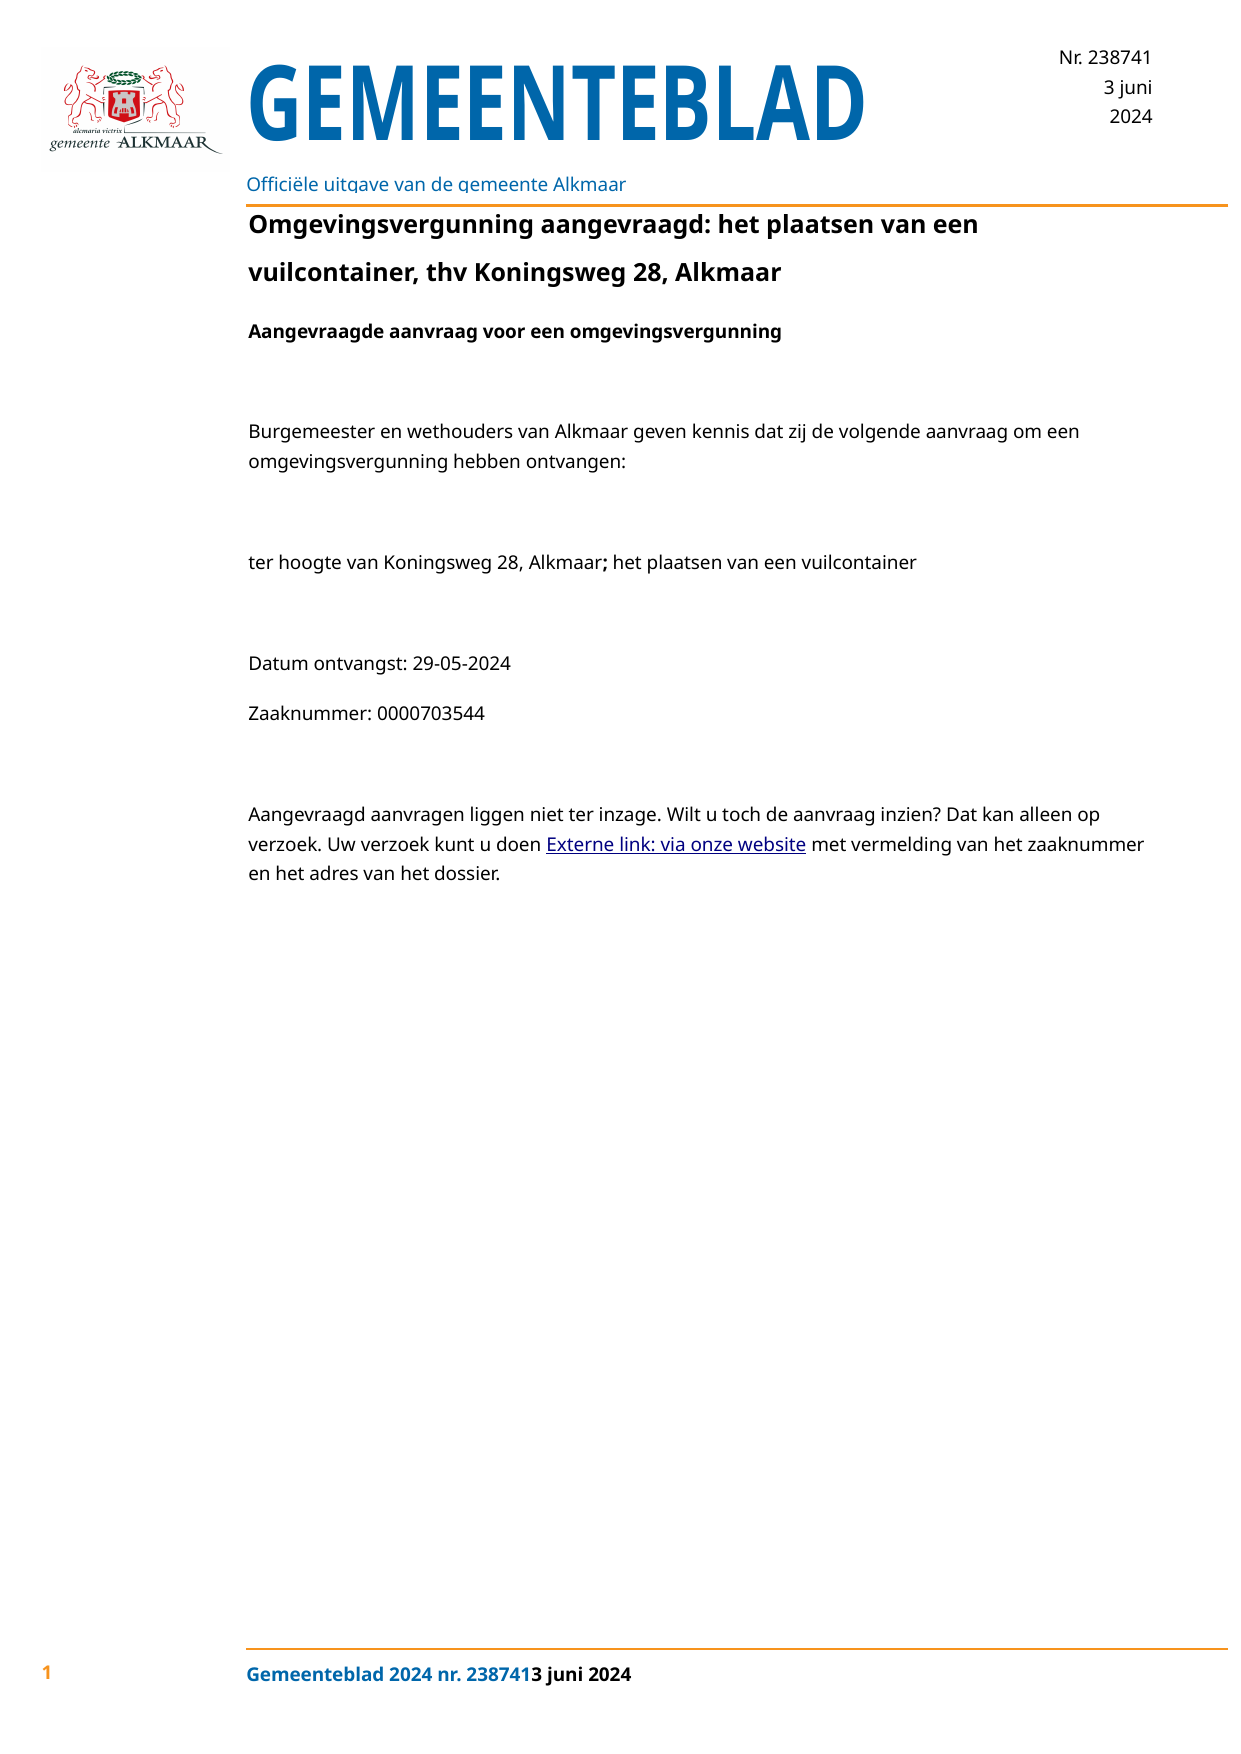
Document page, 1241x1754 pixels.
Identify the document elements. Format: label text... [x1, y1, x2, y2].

text Aangevraagd aanvragen liggen niet ter inzage. Wilt u toch de aanvraag inzien? Dat kan alleen op verzoek. Uw verzoek kunt u doen Externe link: via onze website met vermelding van het zaaknummer en het adres van het dossier. [248, 801, 1152, 886]
text Burgemeester en wethouders van Alkmaar geven kennis dat zij de volgende aanvraag om een omgevingsvergunning hebben ontvangen: [248, 419, 1152, 474]
text Aangevraagde aanvraag voor een omgevingsvergunning [248, 318, 1152, 344]
text Omgevingsvergunning aangevraagd: het plaatsen van een vuilcontainer, thv Koningsweg 28, Alkmaar [248, 207, 1152, 288]
text ter hoogte van Koningsweg 28, Alkmaar; het plaatsen van een vuilcontainer [248, 549, 1152, 575]
picture [41, 47, 231, 172]
text Zaaknummer: 0000703544 [248, 700, 1152, 726]
text Datum ontvangst: 29-05-2024 [248, 650, 1152, 676]
